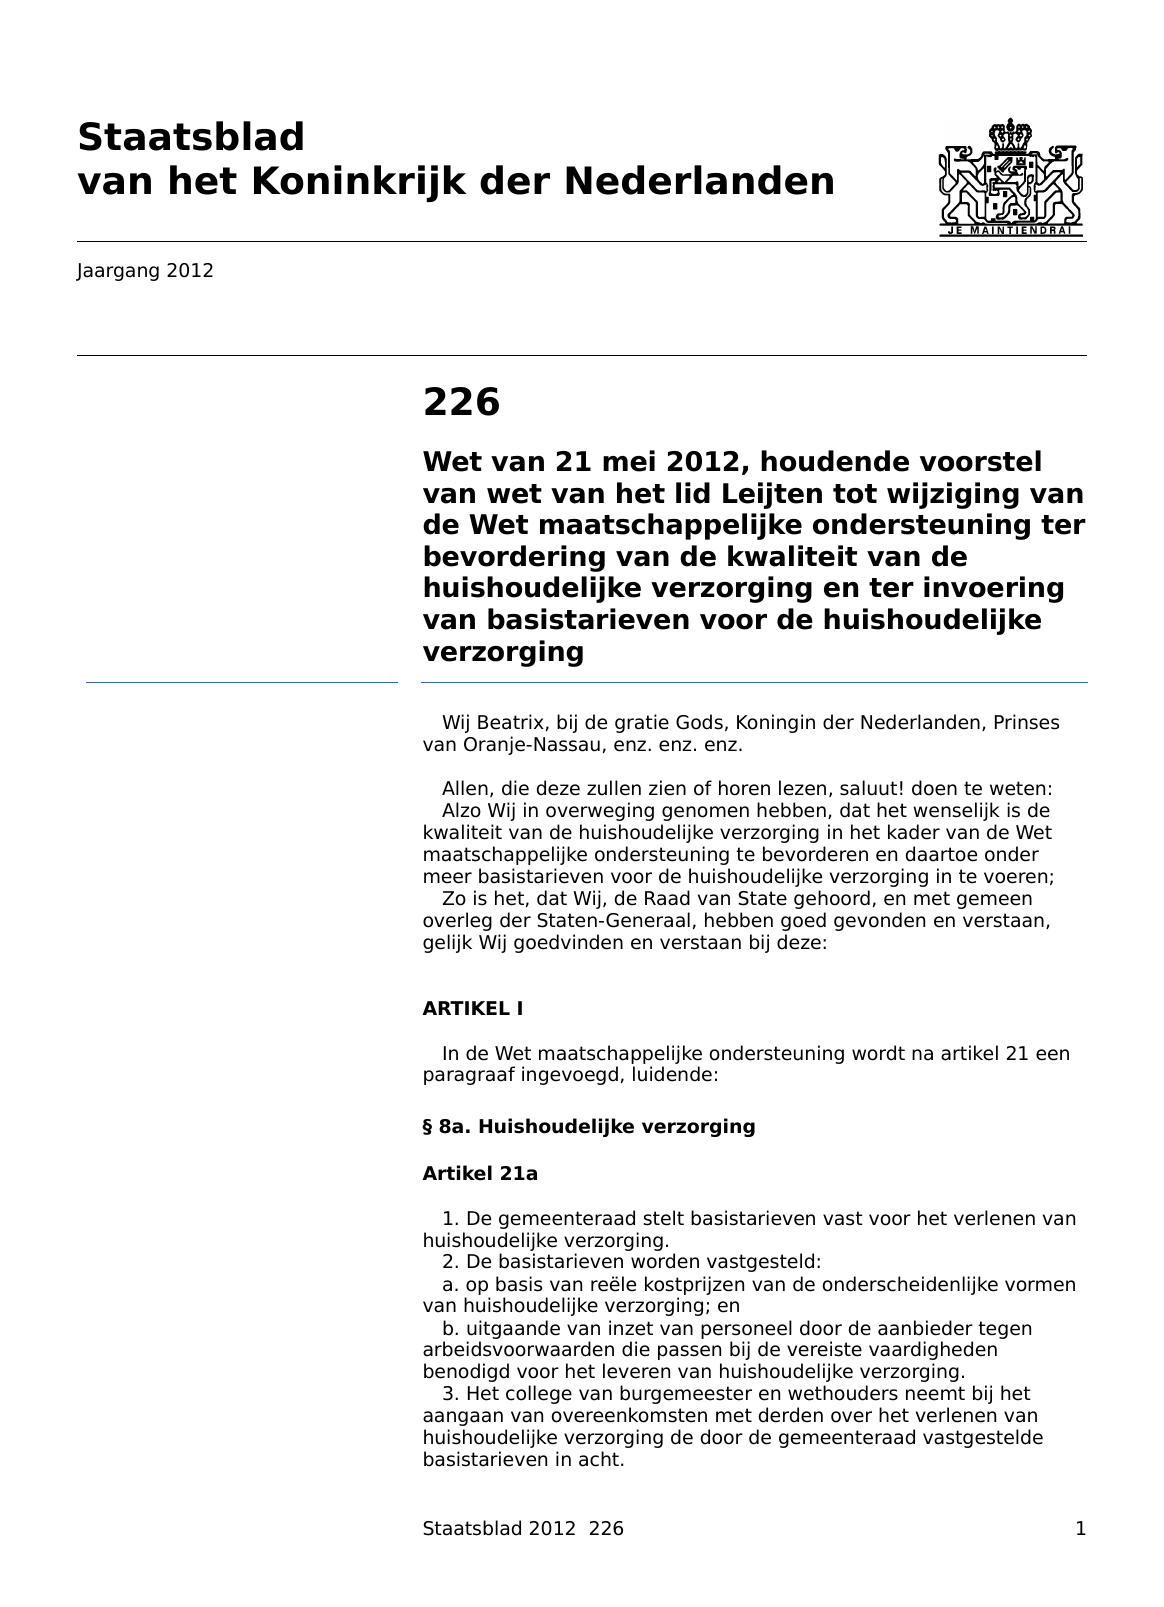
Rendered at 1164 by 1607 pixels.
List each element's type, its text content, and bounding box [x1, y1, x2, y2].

subtitle ARTIKEL I [422, 998, 1087, 1020]
subtitle 226 [422, 381, 1087, 424]
table_header Staatsblad van het Koninkrijk der Nederlanden [77, 100, 886, 241]
table_cell Jaargang 2012 [77, 242, 1087, 355]
table_header [886, 100, 1087, 241]
text Alzo Wij in overweging genomen hebben, dat het wenselijk is de kwaliteit van de huishoudelijke verzorging in het kader van de Wet maatschappelijke ondersteuning te bevorderen en daartoe onder meer basistarieven voor de huishoudelijke verzorging in te voeren; [422, 800, 1087, 888]
text 2. De basistarieven worden vastgesteld: [422, 1251, 1087, 1273]
text Wij Beatrix, bij de gratie Gods, Koningin der Nederlanden, Prinses van Oranje-Nassau, enz. enz. enz. [422, 712, 1087, 756]
subtitle Artikel 21a [422, 1163, 1087, 1185]
text 3. Het college van burgemeester en wethouders neemt bij het aangaan van overeenkomsten met derden over het verlenen van huishoudelijke verzorging de door de gemeenteraad vastgestelde basistarieven in acht. [422, 1383, 1087, 1471]
picture [936, 115, 1087, 240]
text Wet van 21 mei 2012, houdende voorstel van wet van het lid Leijten tot wijziging van de Wet maatschappelijke ondersteuning ter bevordering van de kwaliteit van de huishoudelijke verzorging en ter invoering van basistarieven voor de huishoudelijke verzorging [422, 447, 1087, 667]
text a. op basis van reële kostprijzen van de onderscheidenlijke vormen van huishoudelijke verzorging; en [422, 1273, 1087, 1317]
text Zo is het, dat Wij, de Raad van State gehoord, en met gemeen overleg der Staten-Generaal, hebben goed gevonden en verstaan, gelijk Wij goedvinden en verstaan bij deze: [422, 888, 1087, 954]
text 1. De gemeenteraad stelt basistarieven vast voor het verlenen van huishoudelijke verzorging. [422, 1207, 1087, 1251]
text Allen, die deze zullen zien of horen lezen, saluut! doen te weten: [422, 778, 1087, 800]
text In de Wet maatschappelijke ondersteuning wordt na artikel 21 een paragraaf ingevoegd, luidende: [422, 1042, 1087, 1086]
text b. uitgaande van inzet van personeel door de aanbieder tegen arbeidsvoorwaarden die passen bij de vereiste vaardigheden benodigd voor het leveren van huishoudelijke verzorging. [422, 1317, 1087, 1383]
subtitle § 8a. Huishoudelijke verzorging [422, 1116, 1087, 1138]
